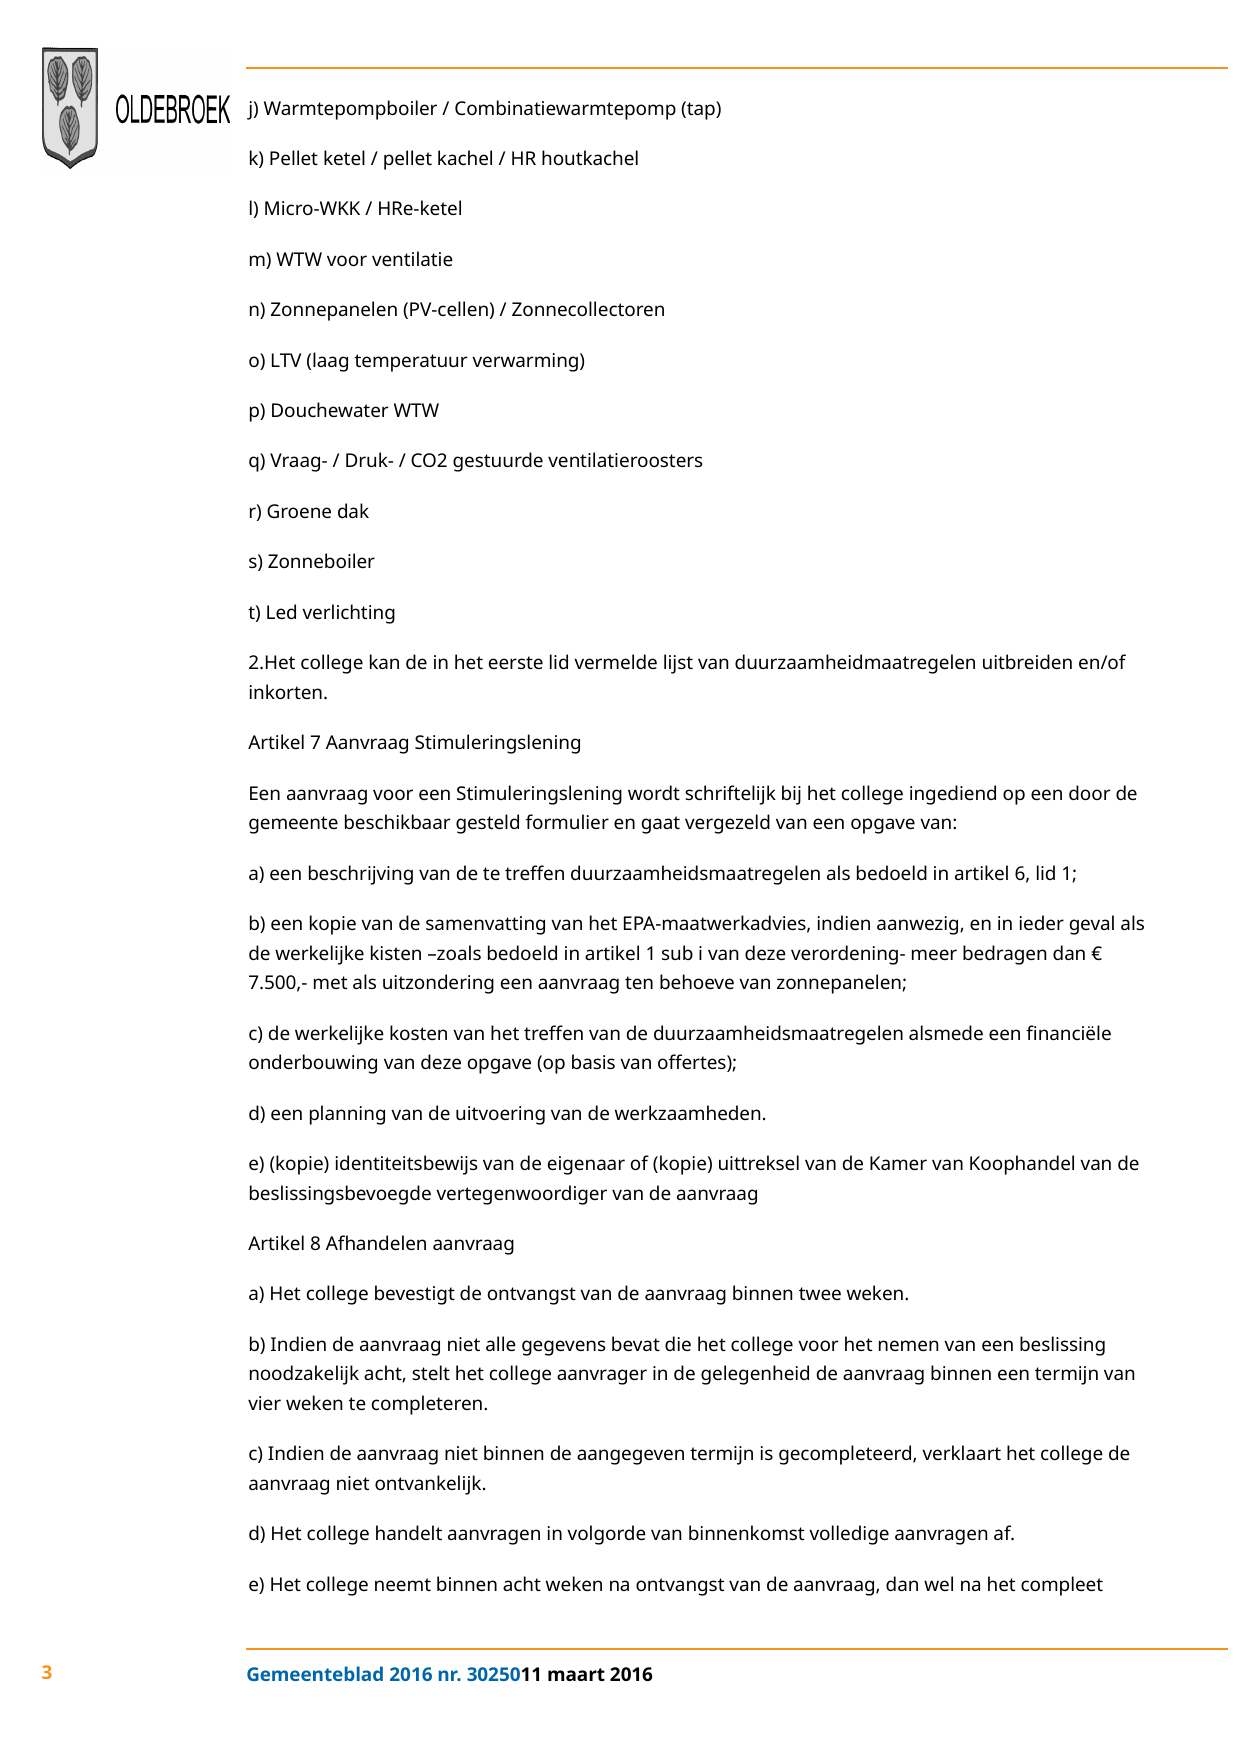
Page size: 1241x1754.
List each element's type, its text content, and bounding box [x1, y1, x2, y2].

text l) Micro-WKK / HRe-ketel [248, 196, 1152, 221]
text e) (kopie) identiteitsbewijs van de eigenaar of (kopie) uittreksel van de Kamer van Koophandel van de beslissingsbevoegde vertegenwoordiger van de aanvraag [248, 1150, 1152, 1206]
text a) een beschrijving van de te treffen duurzaamheidsmaatregelen als bedoeld in artikel 6, lid 1; [248, 860, 1152, 886]
text d) een planning van de uitvoering van de werkzaamheden. [248, 1100, 1152, 1126]
text Artikel 8 Afhandelen aanvraag [248, 1230, 1152, 1256]
text d) Het college handelt aanvragen in volgorde van binnenkomst volledige aanvragen af. [248, 1521, 1152, 1546]
text b) een kopie van de samenvatting van het EPA-maatwerkadvies, indien aanwezig, en in ieder geval als de werkelijke kisten –zoals bedoeld in artikel 1 sub i van deze verordening- meer bedragen dan € 7.500,- met als uitzondering een aanvraag ten behoeve van zonnepanelen; [248, 910, 1152, 995]
text j) Warmtepompboiler / Combinatiewarmtepomp (tap) [248, 95, 1152, 121]
text e) Het college neemt binnen acht weken na ontvangst van de aanvraag, dan wel na het compleet [248, 1571, 1152, 1597]
text p) Douchewater WTW [248, 397, 1152, 423]
text b) Indien de aanvraag niet alle gegevens bevat die het college voor het nemen van een beslissing noodzakelijk acht, stelt het college aanvrager in de gelegenheid de aanvraag binnen een termijn van vier weken te completeren. [248, 1331, 1152, 1416]
text s) Zonneboiler [248, 548, 1152, 574]
text q) Vraag- / Druk- / CO2 gestuurde ventilatieroosters [248, 448, 1152, 473]
picture [41, 47, 231, 172]
text a) Het college bevestigt de ontvangst van de aanvraag binnen twee weken. [248, 1281, 1152, 1306]
text Artikel 7 Aanvraag Stimuleringslening [248, 729, 1152, 755]
text c) Indien de aanvraag niet binnen de aangegeven termijn is gecompleteerd, verklaart het college de aanvraag niet ontvankelijk. [248, 1441, 1152, 1496]
text c) de werkelijke kosten van het treffen van de duurzaamheidsmaatregelen alsmede een financiële onderbouwing van deze opgave (op basis van offertes); [248, 1020, 1152, 1075]
text 2.Het college kan de in het eerste lid vermelde lijst van duurzaamheidmaatregelen uitbreiden en/of inkorten. [248, 649, 1152, 705]
text t) Led verlichting [248, 599, 1152, 625]
text m) WTW voor ventilatie [248, 246, 1152, 272]
text o) LTV (laag temperatuur verwarming) [248, 347, 1152, 373]
text k) Pellet ketel / pellet kachel / HR houtkachel [248, 145, 1152, 171]
text r) Groene dak [248, 498, 1152, 524]
text n) Zonnepanelen (PV-cellen) / Zonnecollectoren [248, 296, 1152, 322]
text Een aanvraag voor een Stimuleringslening wordt schriftelijk bij het college ingediend op een door de gemeente beschikbaar gesteld formulier en gaat vergezeld van een opgave van: [248, 780, 1152, 835]
